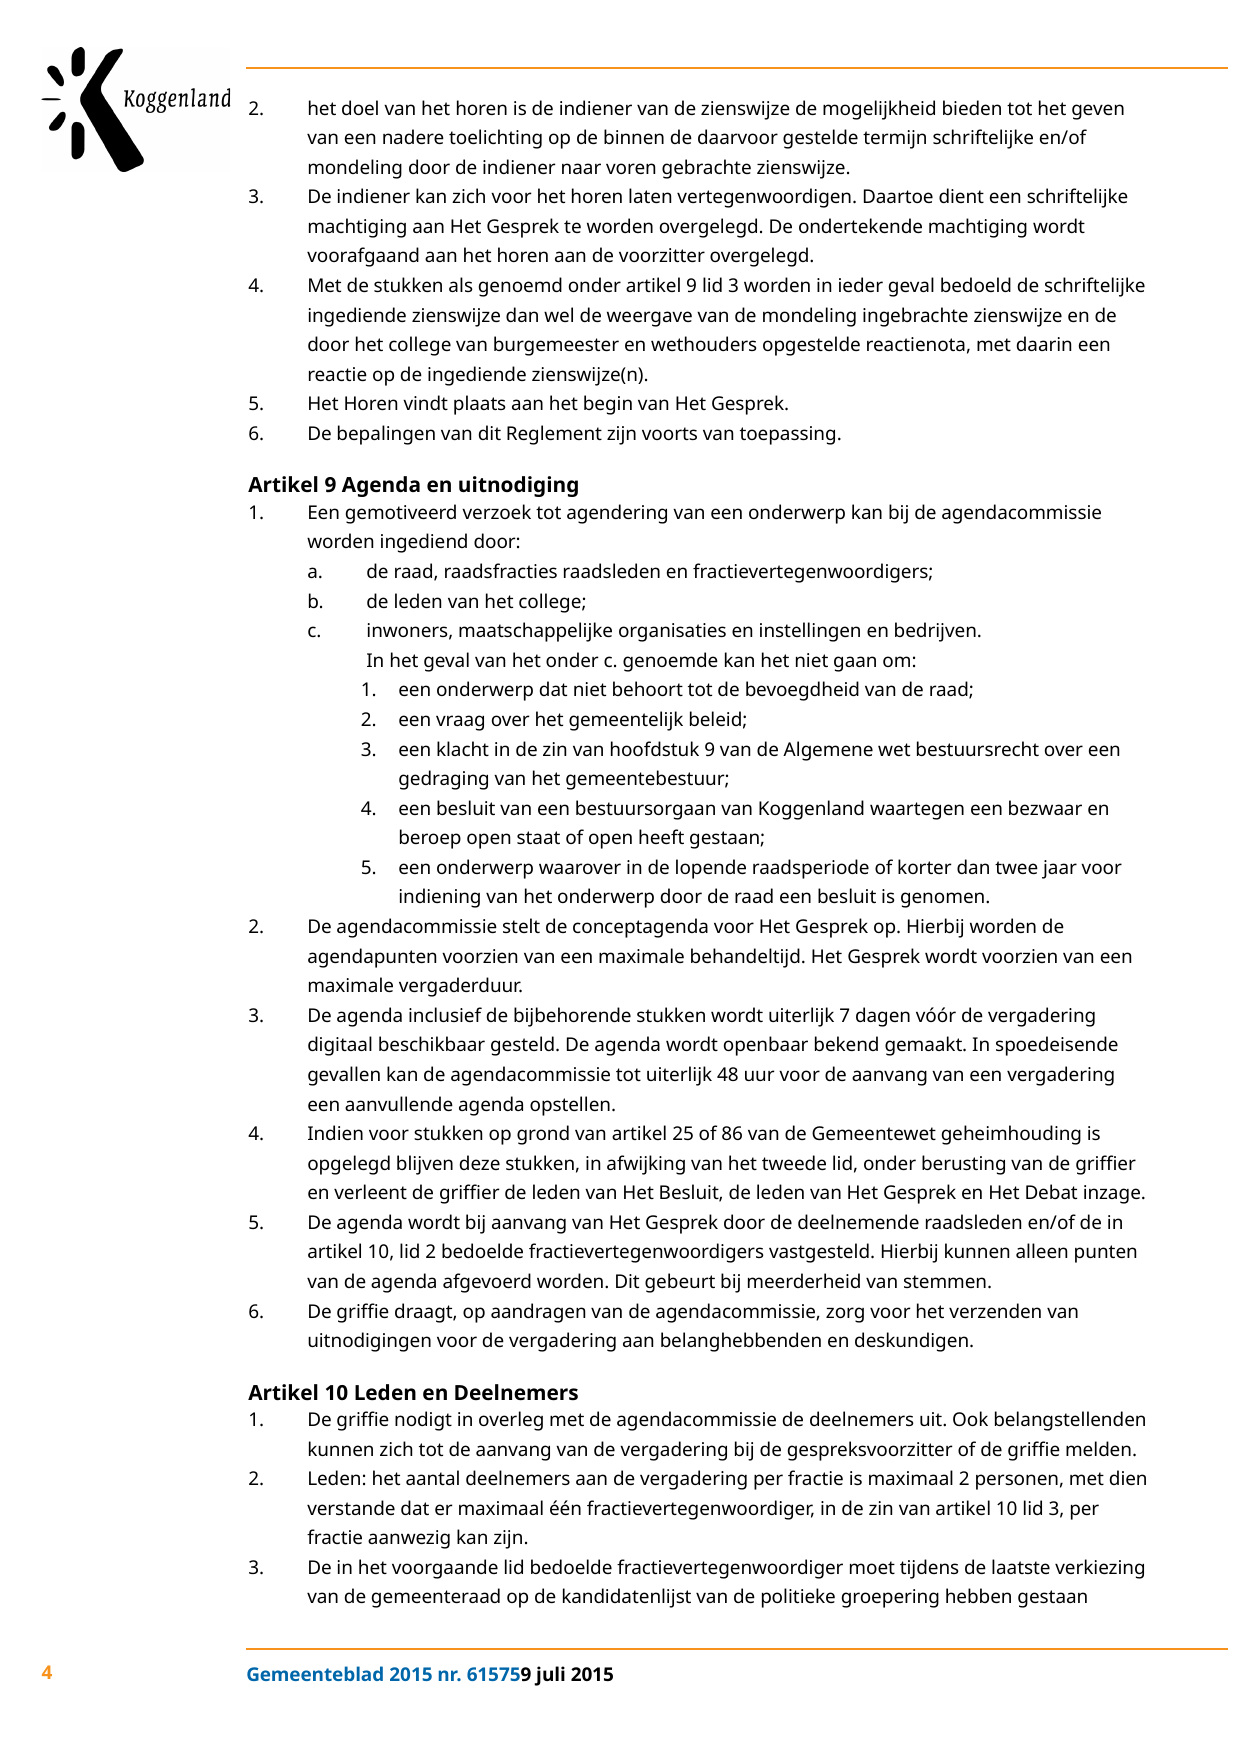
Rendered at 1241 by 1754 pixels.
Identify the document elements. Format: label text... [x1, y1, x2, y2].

list een vraag over het gemeentelijk beleid; [361, 706, 1152, 732]
list het doel van het horen is de indiener van de zienswijze de mogelijkheid bieden tot het geven van een nadere toelichting op de binnen de daarvoor gestelde termijn schriftelijke en/of mondeling door de indiener naar voren gebrachte zienswijze. [248, 95, 1152, 180]
list een onderwerp dat niet behoort tot de bevoegdheid van de raad; [361, 677, 1152, 702]
picture [41, 47, 231, 172]
list De indiener kan zich voor het horen laten vertegenwoordigen. Daartoe dient een schriftelijke machtiging aan Het Gesprek te worden overgelegd. De ondertekende machtiging wordt voorafgaand aan het horen aan de voorzitter overgelegd. [248, 183, 1152, 268]
list een besluit van een bestuursorgaan van Koggenland waartegen een bezwaar en beroep open staat of open heeft gestaan; [361, 795, 1152, 850]
list een klacht in de zin van hoofdstuk 9 van de Algemene wet bestuursrecht over een gedraging van het gemeentebestuur; [361, 736, 1152, 791]
list Een gemotiveerd verzoek tot agendering van een onderwerp kan bij de agendacommissie worden ingediend door: [248, 499, 1152, 554]
list Het Horen vindt plaats aan het begin van Het Gesprek. [248, 391, 1152, 416]
list De bepalingen van dit Reglement zijn voorts van toepassing. [248, 420, 1152, 446]
list De agenda inclusief de bijbehorende stukken wordt uiterlijk 7 dagen vóór de vergadering digitaal beschikbaar gesteld. De agenda wordt openbaar bekend gemaakt. In spoedeisende gevallen kan de agendacommissie tot uiterlijk 48 uur voor de aanvang van een vergadering een aanvullende agenda opstellen. [248, 1002, 1152, 1116]
text Artikel 9 Agenda en uitnodiging [248, 471, 1152, 499]
list De griffie nodigt in overleg met de agendacommissie de deelnemers uit. Ook belangstellenden kunnen zich tot de aanvang van de vergadering bij de gespreksvoorzitter of de griffie melden. [248, 1406, 1152, 1462]
list de raad, raadsfracties raadsleden en fractievertegenwoordigers; [307, 558, 1152, 584]
list In het geval van het onder c. genoemde kan het niet gaan om: [307, 647, 1152, 673]
list een onderwerp waarover in de lopende raadsperiode of korter dan twee jaar voor indiening van het onderwerp door de raad een besluit is genomen. [361, 854, 1152, 909]
list Leden: het aantal deelnemers aan de vergadering per fractie is maximaal 2 personen, met dien verstande dat er maximaal één fractievertegenwoordiger, in de zin van artikel 10 lid 3, per fractie aanwezig kan zijn. [248, 1465, 1152, 1550]
list De agenda wordt bij aanvang van Het Gesprek door de deelnemende raadsleden en/of de in artikel 10, lid 2 bedoelde fractievertegenwoordigers vastgesteld. Hierbij kunnen alleen punten van de agenda afgevoerd worden. Dit gebeurt bij meerderheid van stemmen. [248, 1209, 1152, 1294]
list Indien voor stukken op grond van artikel 25 of 86 van de Gemeentewet geheimhouding is opgelegd blijven deze stukken, in afwijking van het tweede lid, onder berusting van de griffier en verleent de griffier de leden van Het Besluit, de leden van Het Gesprek en Het Debat inzage. [248, 1120, 1152, 1205]
text Artikel 10 Leden en Deelnemers [248, 1378, 1152, 1406]
list De in het voorgaande lid bedoelde fractievertegenwoordiger moet tijdens de laatste verkiezing van de gemeenteraad op de kandidatenlijst van de politieke groepering hebben gestaan [248, 1554, 1152, 1609]
list Met de stukken als genoemd onder artikel 9 lid 3 worden in ieder geval bedoeld de schriftelijke ingediende zienswijze dan wel de weergave van de mondeling ingebrachte zienswijze en de door het college van burgemeester en wethouders opgestelde reactienota, met daarin een reactie op de ingediende zienswijze(n). [248, 272, 1152, 387]
list De agendacommissie stelt de conceptagenda voor Het Gesprek op. Hierbij worden de agendapunten voorzien van een maximale behandeltijd. Het Gesprek wordt voorzien van een maximale vergaderduur. [248, 913, 1152, 998]
list De griffie draagt, op aandragen van de agendacommissie, zorg voor het verzenden van uitnodigingen voor de vergadering aan belanghebbenden en deskundigen. [248, 1298, 1152, 1353]
list inwoners, maatschappelijke organisaties en instellingen en bedrijven. [307, 617, 1152, 643]
list de leden van het college; [307, 588, 1152, 613]
